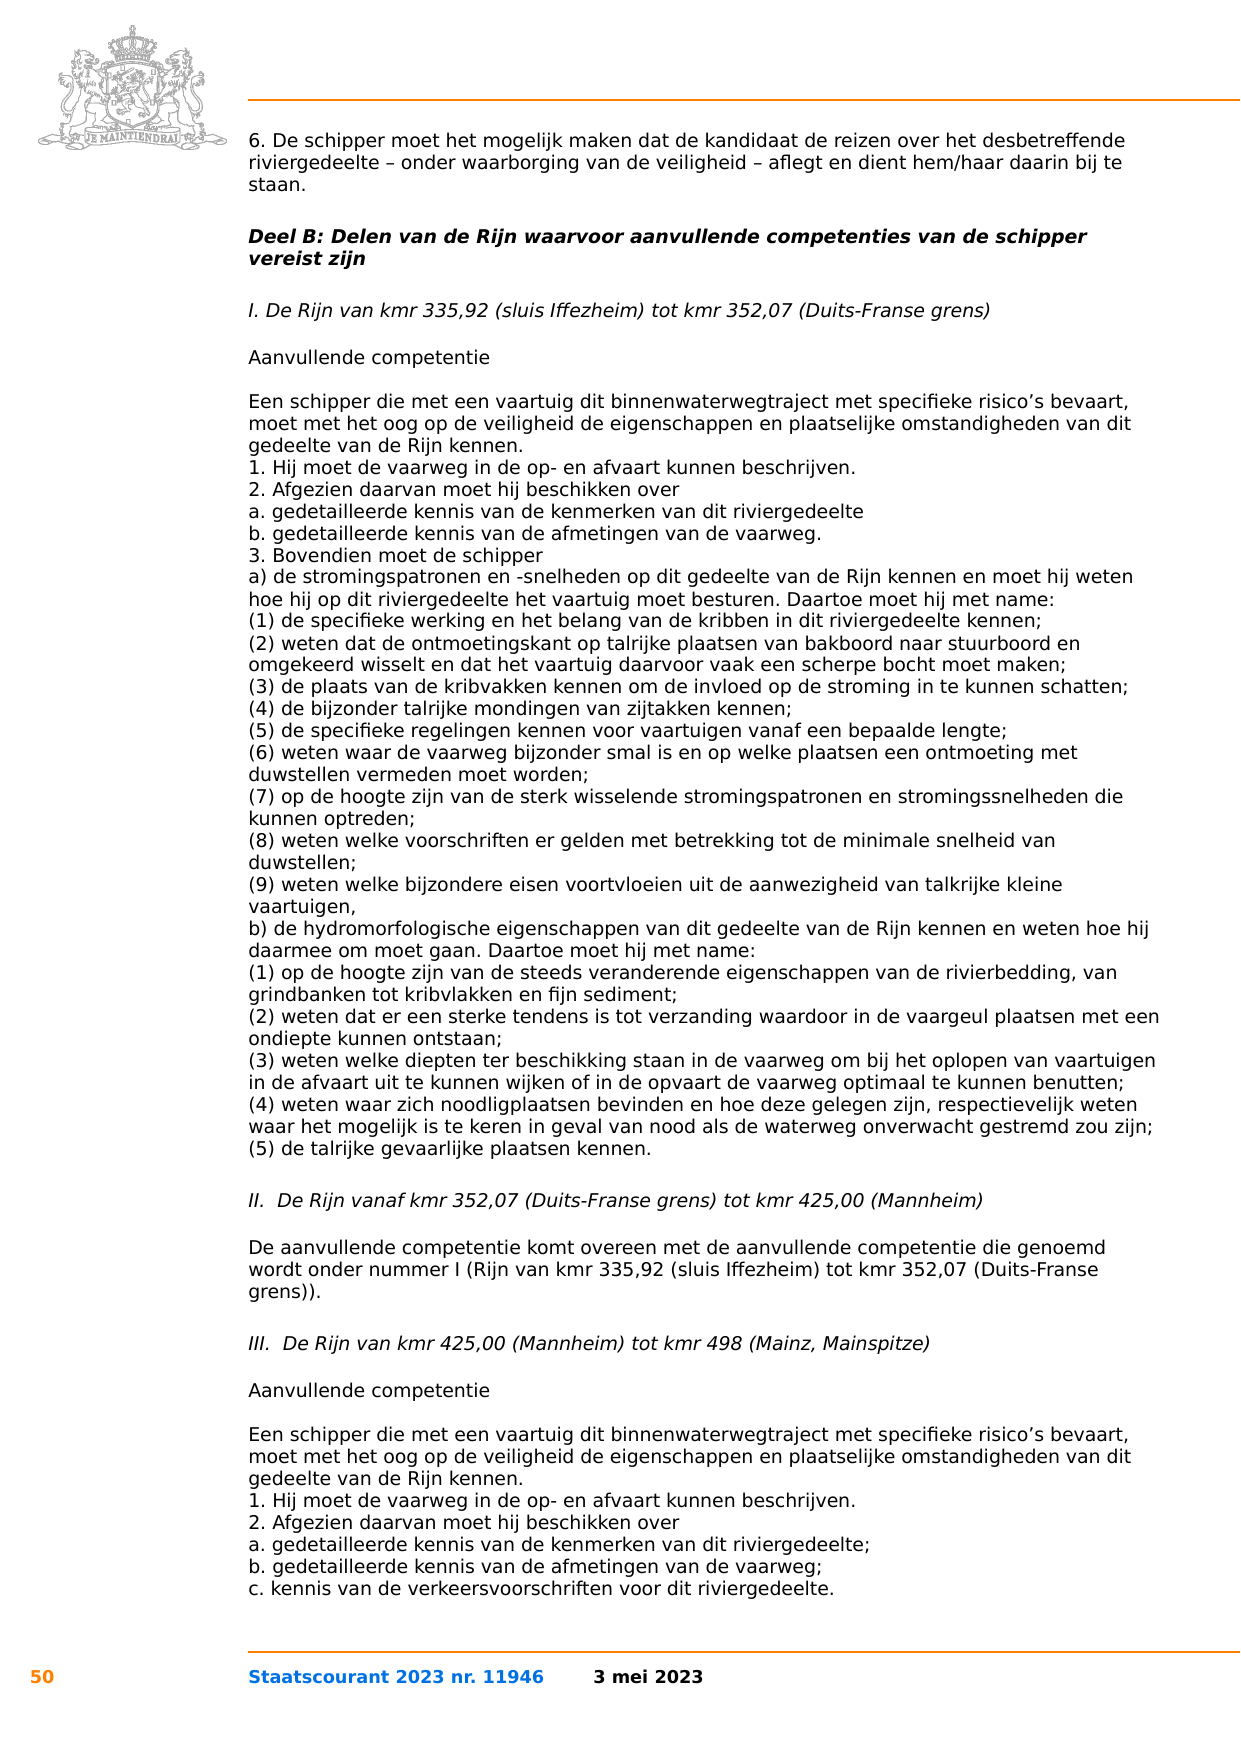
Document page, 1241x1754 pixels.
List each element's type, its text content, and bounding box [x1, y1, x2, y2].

subtitle I. De Rijn van kmr 335,92 (sluis Iffezheim) tot kmr 352,07 (Duits-Franse grens) [248, 300, 1163, 322]
text 2. Afgezien daarvan moet hij beschikken over [248, 1512, 1163, 1533]
text 1. Hij moet de vaarweg in de op- en afvaart kunnen beschrijven. [248, 457, 1163, 478]
text (1) op de hoogte zijn van de steeds veranderende eigenschappen van de rivierbedding, van grindbanken tot kribvlakken en fijn sediment; [248, 962, 1163, 1006]
text 3. Bovendien moet de schipper [248, 544, 1163, 566]
text (2) weten dat er een sterke tendens is tot verzanding waardoor in de vaargeul plaatsen met een ondiepte kunnen ontstaan; [248, 1006, 1163, 1050]
text Aanvullende competentie [248, 347, 1163, 369]
text (9) weten welke bijzondere eisen voortvloeien uit de aanwezigheid van talkrijke kleine vaartuigen, [248, 874, 1163, 918]
text (5) de talrijke gevaarlijke plaatsen kennen. [248, 1138, 1163, 1160]
subtitle II. De Rijn vanaf kmr 352,07 (Duits-Franse grens) tot kmr 425,00 (Mannheim) [248, 1190, 1163, 1212]
text b) de hydromorfologische eigenschappen van dit gedeelte van de Rijn kennen en weten hoe hij daarmee om moet gaan. Daartoe moet hij met name: [248, 918, 1163, 962]
text (5) de specifieke regelingen kennen voor vaartuigen vanaf een bepaalde lengte; [248, 720, 1163, 742]
subtitle Deel B: Delen van de Rijn waarvoor aanvullende competenties van de schipper vereist zijn [248, 226, 1163, 270]
text 2. Afgezien daarvan moet hij beschikken over [248, 478, 1163, 501]
text (4) de bijzonder talrijke mondingen van zijtakken kennen; [248, 698, 1163, 720]
text (7) op de hoogte zijn van de sterk wisselende stromingspatronen en stromingssnelheden die kunnen optreden; [248, 786, 1163, 830]
text (3) weten welke diepten ter beschikking staan in de vaarweg om bij het oplopen van vaartuigen in de afvaart uit te kunnen wijken of in de opvaart de vaarweg optimaal te kunnen benutten; [248, 1050, 1163, 1094]
text a. gedetailleerde kennis van de kenmerken van dit riviergedeelte; [248, 1533, 1163, 1556]
text (2) weten dat de ontmoetingskant op talrijke plaatsen van bakboord naar stuurboord en omgekeerd wisselt en dat het vaartuig daarvoor vaak een scherpe bocht moet maken; [248, 632, 1163, 676]
text (4) weten waar zich noodligplaatsen bevinden en hoe deze gelegen zijn, respectievelijk weten waar het mogelijk is te keren in geval van nood als de waterweg onverwacht gestremd zou zijn; [248, 1094, 1163, 1138]
text (6) weten waar de vaarweg bijzonder smal is en op welke plaatsen een ontmoeting met duwstellen vermeden moet worden; [248, 742, 1163, 786]
text Een schipper die met een vaartuig dit binnenwaterwegtraject met specifieke risico’s bevaart, moet met het oog op de veiligheid de eigenschappen en plaatselijke omstandigheden van dit gedeelte van de Rijn kennen. [248, 1424, 1163, 1489]
text De aanvullende competentie komt overeen met de aanvullende competentie die genoemd wordt onder nummer I (Rijn van kmr 335,92 (sluis Iffezheim) tot kmr 352,07 (Duits-Franse grens)). [248, 1237, 1163, 1303]
text (8) weten welke voorschriften er gelden met betrekking tot de minimale snelheid van duwstellen; [248, 830, 1163, 874]
text 1. Hij moet de vaarweg in de op- en afvaart kunnen beschrijven. [248, 1489, 1163, 1512]
text a. gedetailleerde kennis van de kenmerken van dit riviergedeelte [248, 501, 1163, 522]
picture [38, 25, 227, 150]
subtitle III. De Rijn van kmr 425,00 (Mannheim) tot kmr 498 (Mainz, Mainspitze) [248, 1333, 1163, 1355]
text Aanvullende competentie [248, 1380, 1163, 1402]
text c. kennis van de verkeersvoorschriften voor dit riviergedeelte. [248, 1577, 1163, 1599]
text 6. De schipper moet het mogelijk maken dat de kandidaat de reizen over het desbetreffende riviergedeelte – onder waarborging van de veiligheid – aflegt en dient hem/haar daarin bij te staan. [248, 130, 1163, 196]
text b. gedetailleerde kennis van de afmetingen van de vaarweg. [248, 522, 1163, 544]
text (3) de plaats van de kribvakken kennen om de invloed op de stroming in te kunnen schatten; [248, 676, 1163, 698]
text a) de stromingspatronen en -snelheden op dit gedeelte van de Rijn kennen en moet hij weten hoe hij op dit riviergedeelte het vaartuig moet besturen. Daartoe moet hij met name: [248, 566, 1163, 610]
text Een schipper die met een vaartuig dit binnenwaterwegtraject met specifieke risico’s bevaart, moet met het oog op de veiligheid de eigenschappen en plaatselijke omstandigheden van dit gedeelte van de Rijn kennen. [248, 391, 1163, 457]
text (1) de specifieke werking en het belang van de kribben in dit riviergedeelte kennen; [248, 610, 1163, 632]
text b. gedetailleerde kennis van de afmetingen van de vaarweg; [248, 1556, 1163, 1577]
